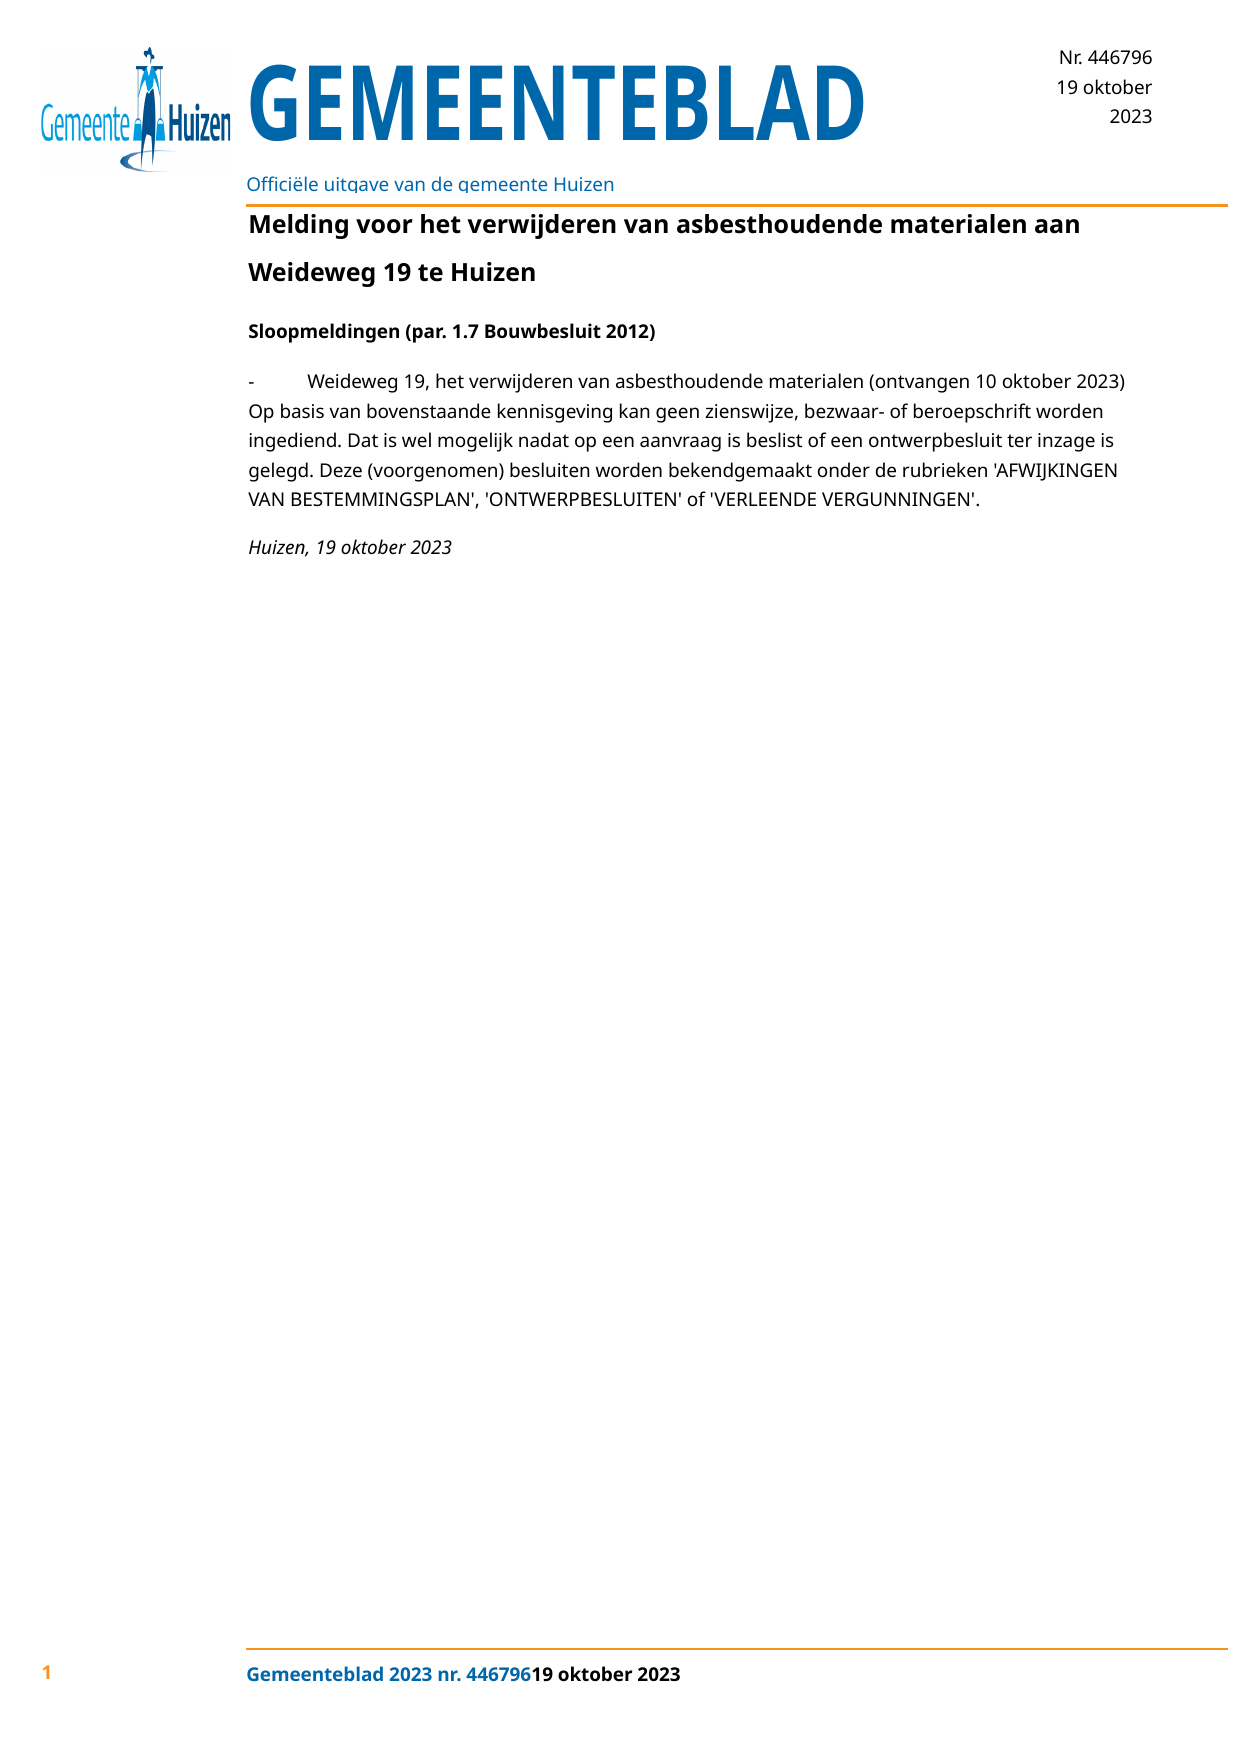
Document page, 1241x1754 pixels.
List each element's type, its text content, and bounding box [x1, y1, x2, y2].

picture [41, 47, 231, 172]
text Huizen, 19 oktober 2023 [248, 534, 1152, 560]
text Melding voor het verwijderen van asbesthoudende materialen aan Weideweg 19 te Huizen [248, 207, 1152, 288]
text Sloopmeldingen (par. 1.7 Bouwbesluit 2012) [248, 318, 1152, 344]
text Op basis van bovenstaande kennisgeving kan geen zienswijze, bezwaar- of beroepschrift worden ingediend. Dat is wel mogelijk nadat op een aanvraag is beslist of een ontwerpbesluit ter inzage is gelegd. Deze (voorgenomen) besluiten worden bekendgemaakt onder de rubrieken 'AFWIJKINGEN VAN BESTEMMINGSPLAN', 'ONTWERPBESLUITEN' of 'VERLEENDE VERGUNNINGEN'. [248, 398, 1152, 512]
list Weideweg 19, het verwijderen van asbesthoudende materialen (ontvangen 10 oktober 2023) [248, 368, 1152, 394]
